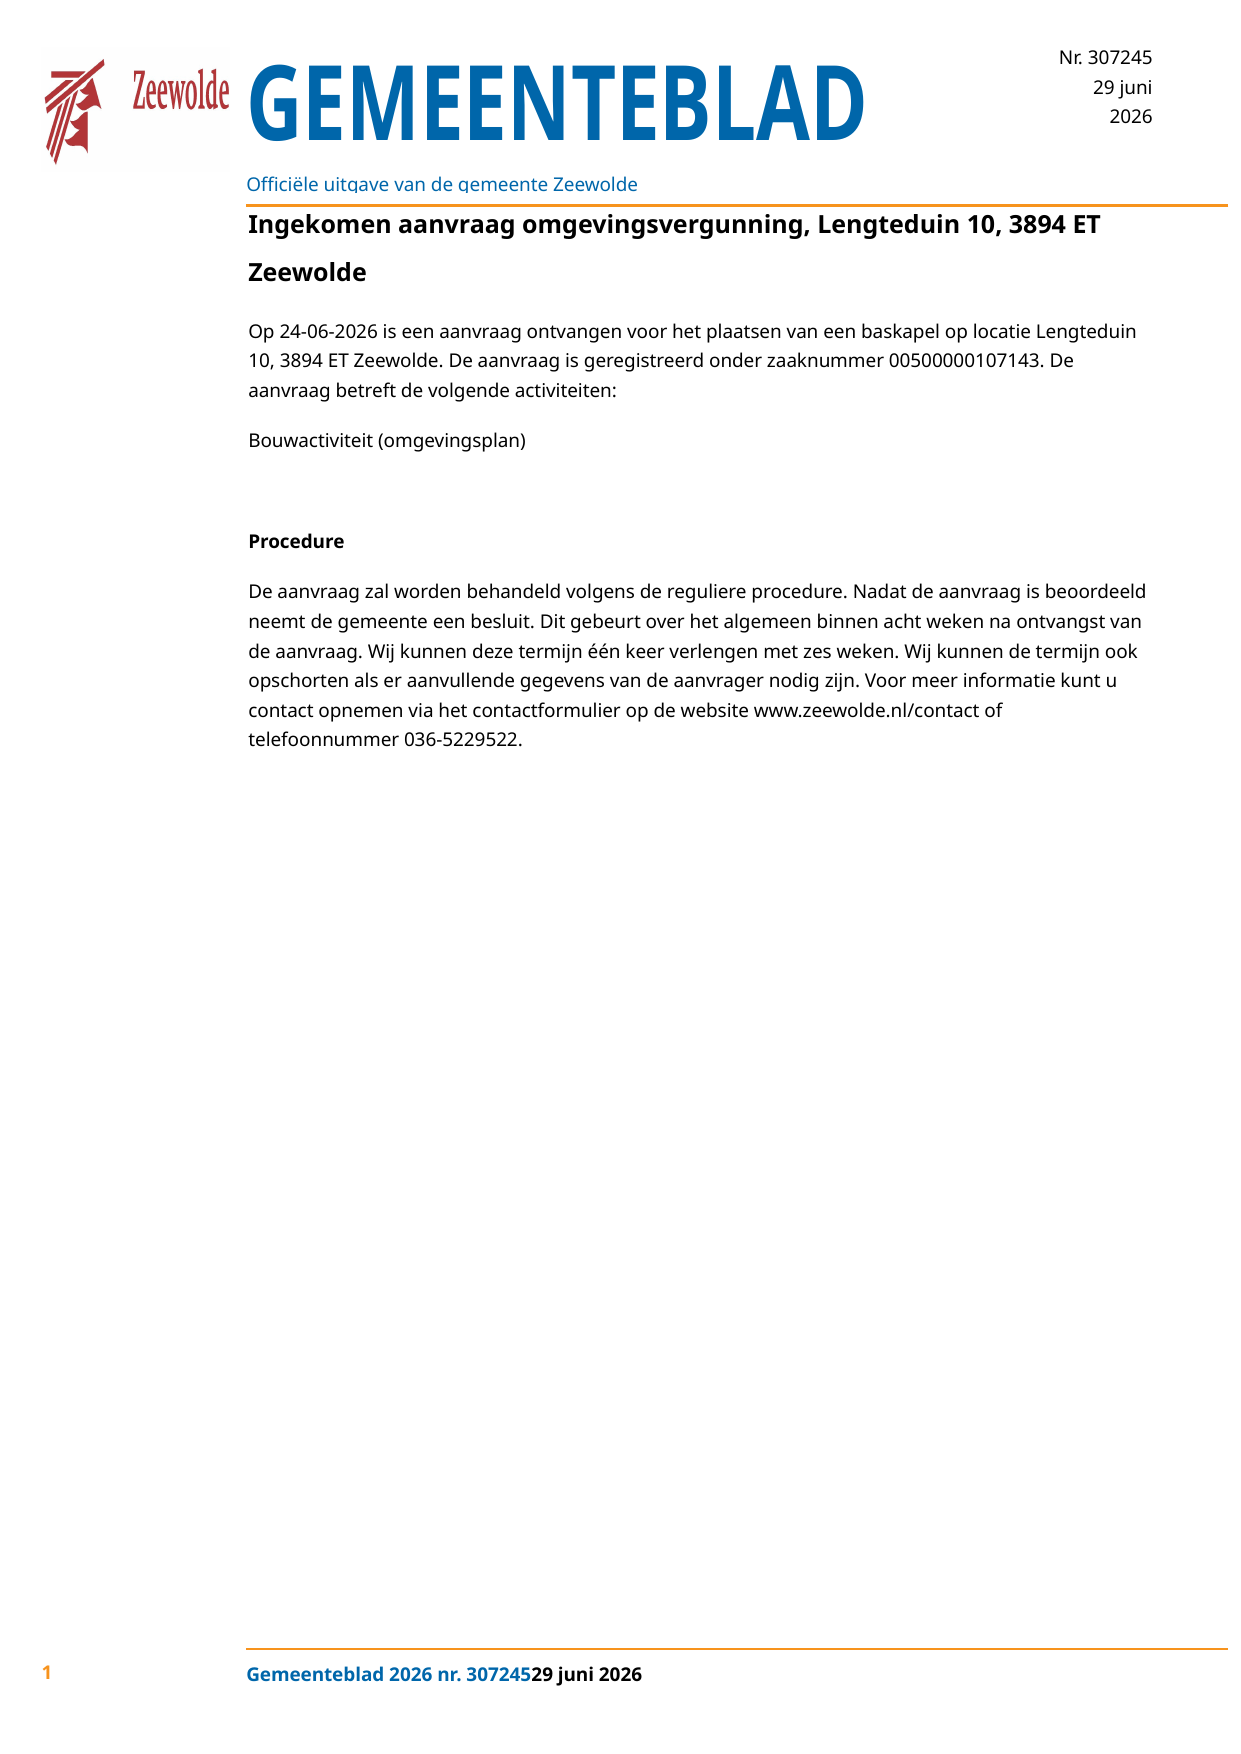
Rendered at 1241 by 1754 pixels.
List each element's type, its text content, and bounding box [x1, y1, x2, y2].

text Bouwactiviteit (omgevingsplan) [248, 427, 1152, 453]
text De aanvraag zal worden behandeld volgens de reguliere procedure. Nadat de aanvraag is beoordeeld neemt de gemeente een besluit. Dit gebeurt over het algemeen binnen acht weken na ontvangst van de aanvraag. Wij kunnen deze termijn één keer verlengen met zes weken. Wij kunnen de termijn ook opschorten als er aanvullende gegevens van de aanvrager nodig zijn. Voor meer informatie kunt u contact opnemen via het contactformulier op de website www.zeewolde.nl/contact of telefoonnummer 036-5229522. [248, 579, 1152, 752]
text Ingekomen aanvraag omgevingsvergunning, Lengteduin 10, 3894 ET Zeewolde [248, 207, 1152, 288]
picture [41, 47, 231, 172]
text Procedure [248, 528, 1152, 554]
text Op 24-06-2026 is een aanvraag ontvangen voor het plaatsen van een baskapel op locatie Lengteduin 10, 3894 ET Zeewolde. De aanvraag is geregistreerd onder zaaknummer 00500000107143. De aanvraag betreft de volgende activiteiten: [248, 318, 1152, 403]
